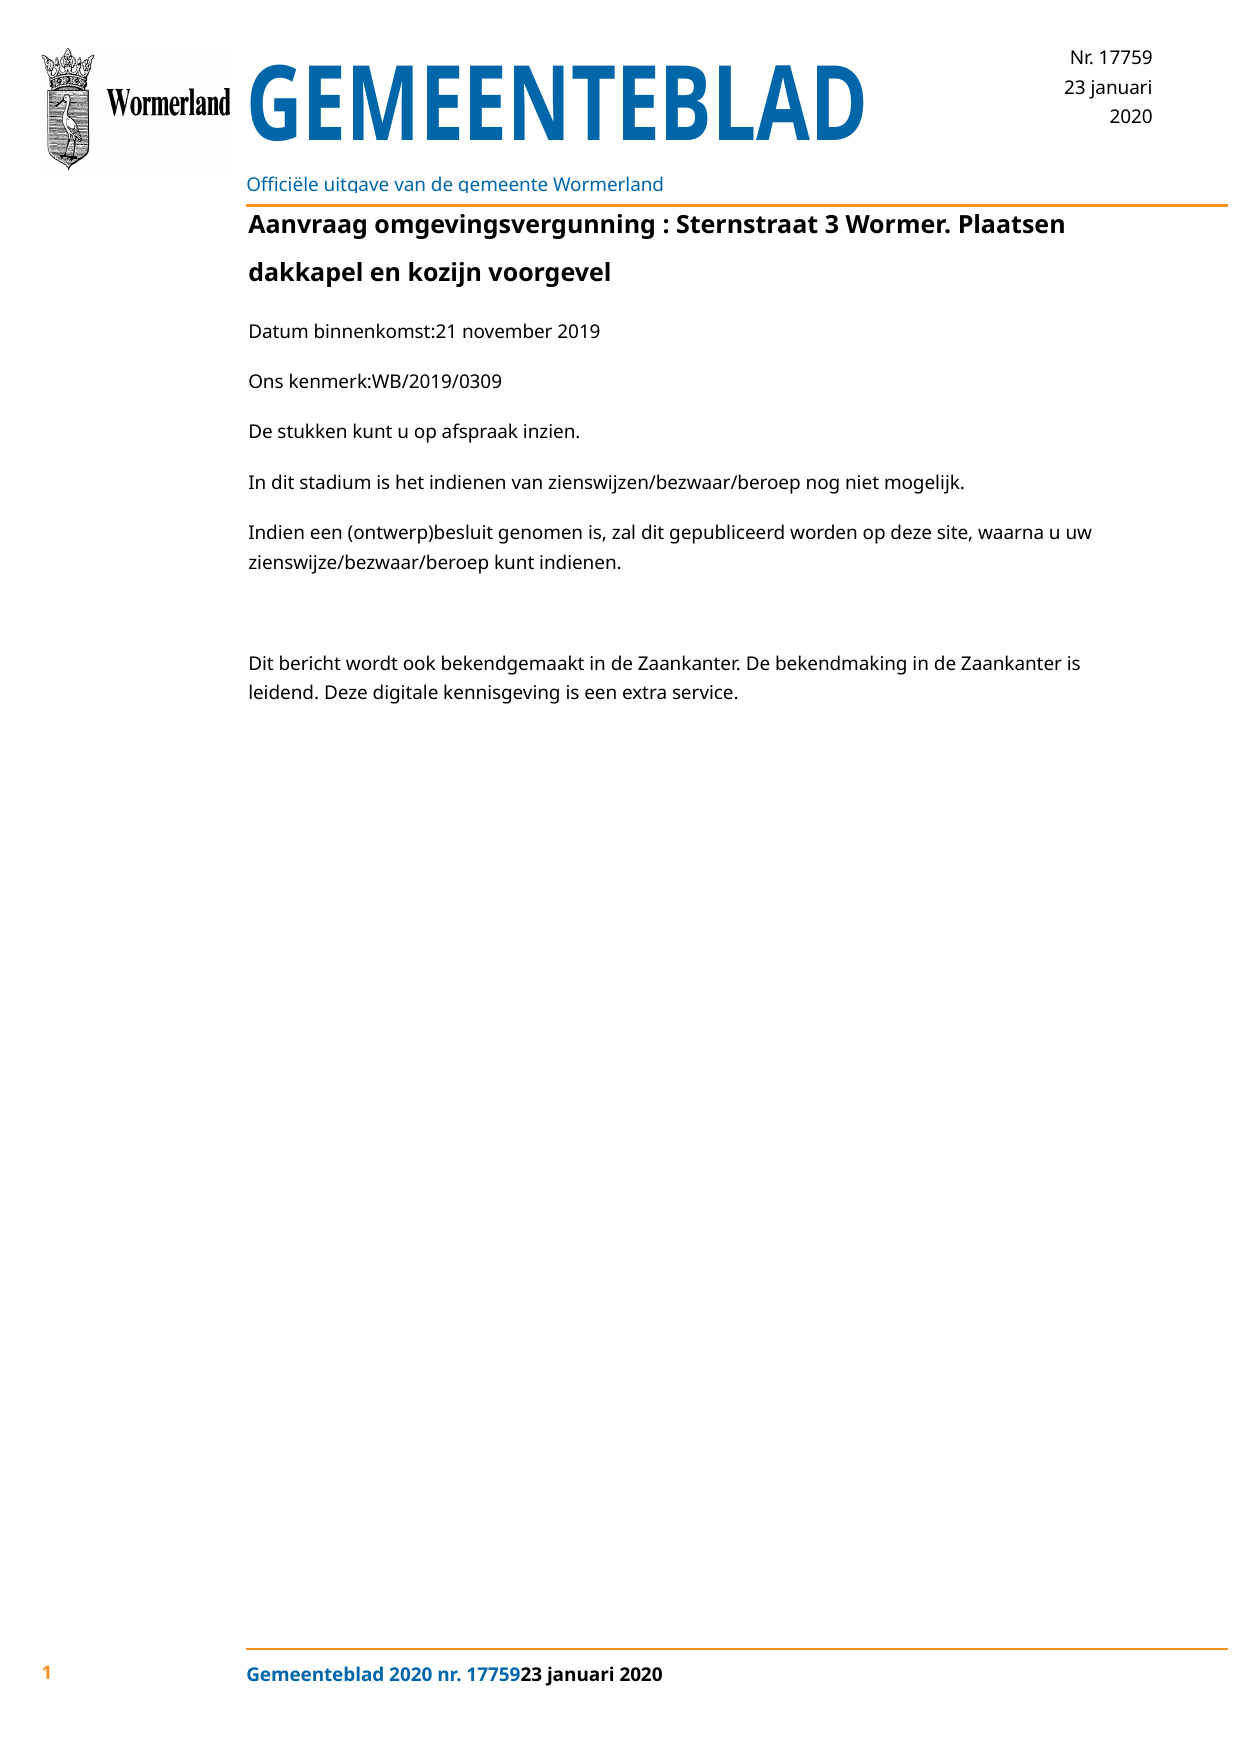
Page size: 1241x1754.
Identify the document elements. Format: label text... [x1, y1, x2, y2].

text De stukken kunt u op afspraak inzien. [248, 419, 1152, 444]
text Dit bericht wordt ook bekendgemaakt in de Zaankanter. De bekendmaking in de Zaankanter is leidend. Deze digitale kennisgeving is een extra service. [248, 650, 1152, 705]
picture [41, 47, 231, 172]
text Indien een (ontwerp)besluit genomen is, zal dit gepubliceerd worden op deze site, waarna u uw zienswijze/bezwaar/beroep kunt indienen. [248, 519, 1152, 575]
text Datum binnenkomst:21 november 2019 [248, 318, 1152, 344]
text In dit stadium is het indienen van zienswijzen/bezwaar/beroep nog niet mogelijk. [248, 469, 1152, 495]
text Ons kenmerk:WB/2019/0309 [248, 368, 1152, 394]
text Aanvraag omgevingsvergunning : Sternstraat 3 Wormer. Plaatsen dakkapel en kozijn voorgevel [248, 207, 1152, 288]
